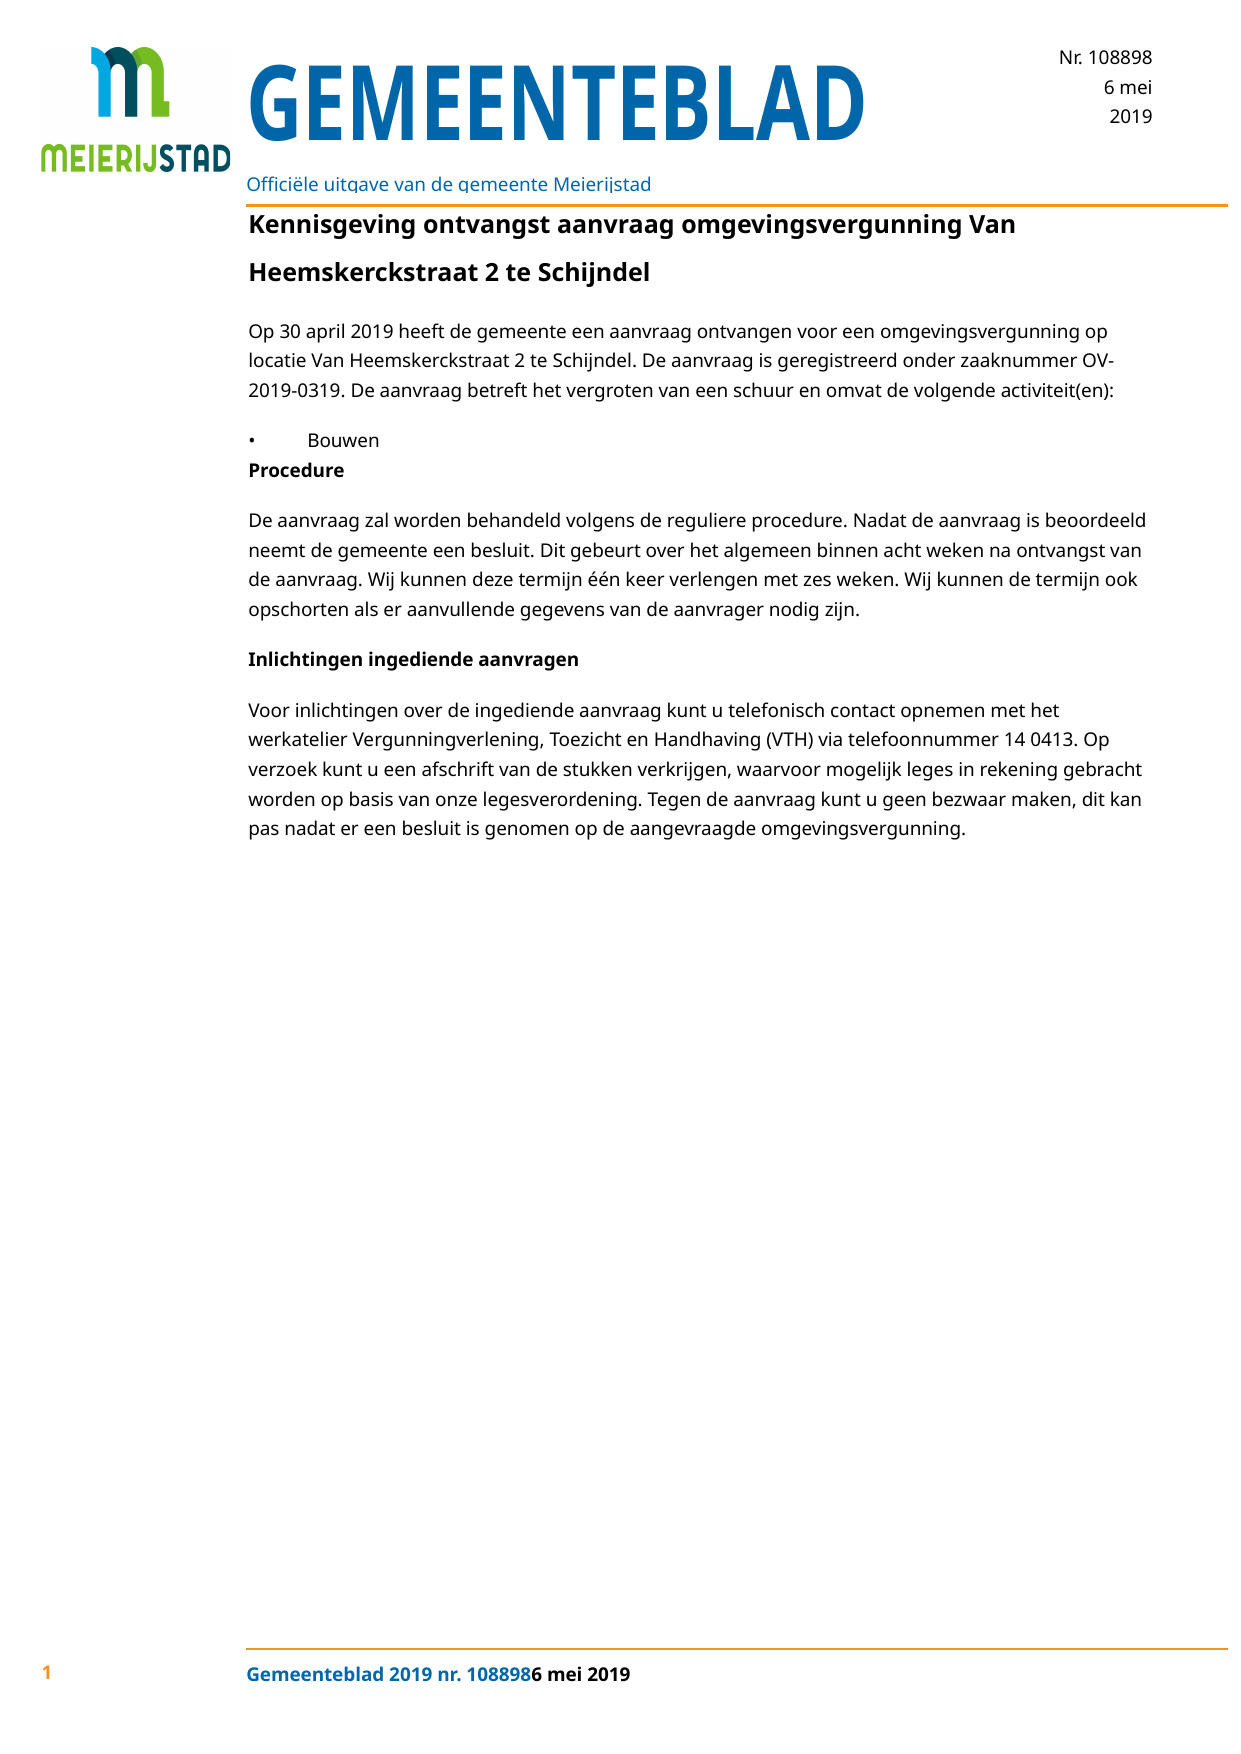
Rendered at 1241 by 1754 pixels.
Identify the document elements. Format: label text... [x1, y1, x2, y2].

list Bouwen [248, 427, 1152, 453]
text Kennisgeving ontvangst aanvraag omgevingsvergunning Van Heemskerckstraat 2 te Schijndel [248, 207, 1152, 288]
text Procedure [248, 457, 1152, 483]
text De aanvraag zal worden behandeld volgens de reguliere procedure. Nadat de aanvraag is beoordeeld neemt de gemeente een besluit. Dit gebeurt over het algemeen binnen acht weken na ontvangst van de aanvraag. Wij kunnen deze termijn één keer verlengen met zes weken. Wij kunnen de termijn ook opschorten als er aanvullende gegevens van de aanvrager nodig zijn. [248, 507, 1152, 622]
picture [41, 47, 231, 172]
text Op 30 april 2019 heeft de gemeente een aanvraag ontvangen voor een omgevingsvergunning op locatie Van Heemskerckstraat 2 te Schijndel. De aanvraag is geregistreerd onder zaaknummer OV-2019-0319. De aanvraag betreft het vergroten van een schuur en omvat de volgende activiteit(en): [248, 318, 1152, 403]
text Voor inlichtingen over de ingediende aanvraag kunt u telefonisch contact opnemen met het werkatelier Vergunningverlening, Toezicht en Handhaving (VTH) via telefoonnummer 14 0413. Op verzoek kunt u een afschrift van de stukken verkrijgen, waarvoor mogelijk leges in rekening gebracht worden op basis van onze legesverordening. Tegen de aanvraag kunt u geen bezwaar maken, dit kan pas nadat er een besluit is genomen op de aangevraagde omgevingsvergunning. [248, 697, 1152, 841]
text Inlichtingen ingediende aanvragen [248, 647, 1152, 672]
